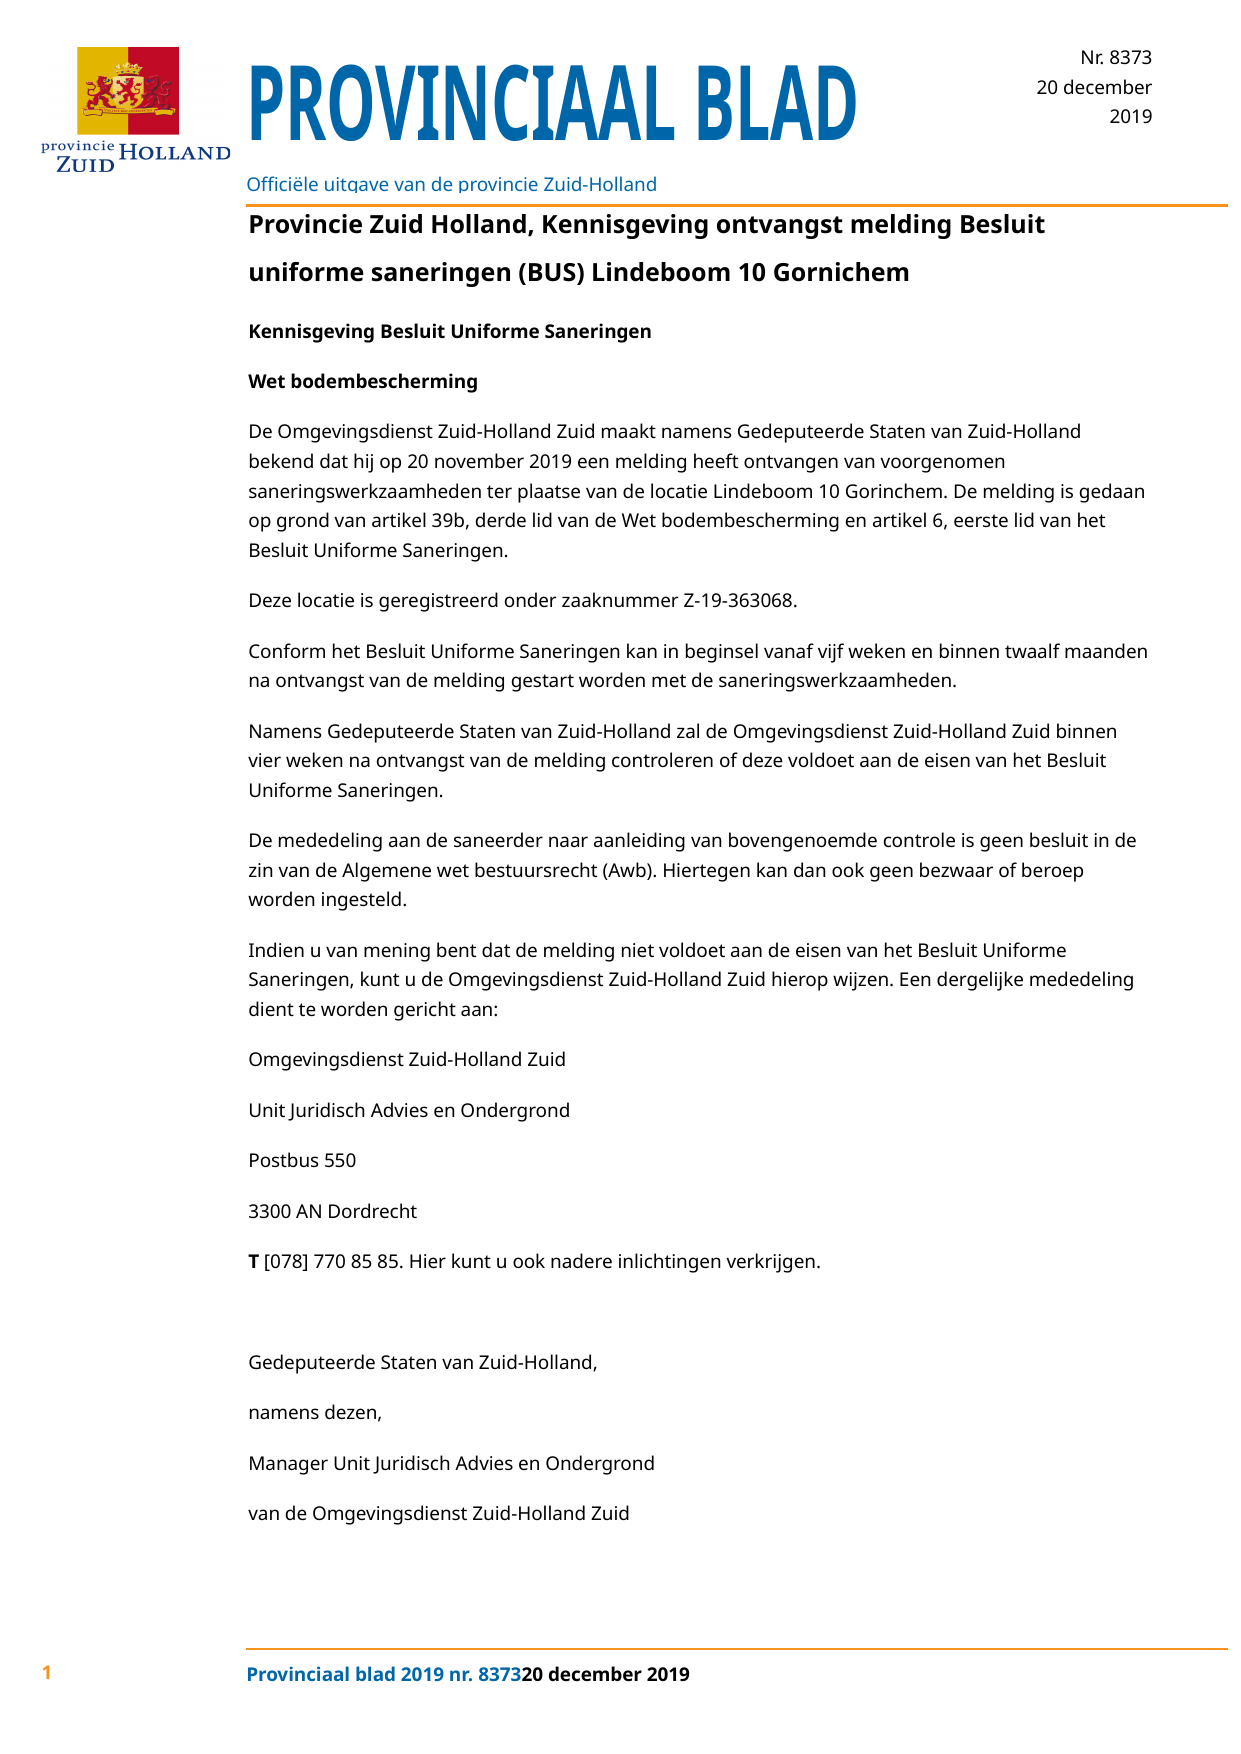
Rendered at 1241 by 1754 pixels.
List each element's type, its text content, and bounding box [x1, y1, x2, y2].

text De Omgevingsdienst Zuid-Holland Zuid maakt namens Gedeputeerde Staten van Zuid-Holland bekend dat hij op 20 november 2019 een melding heeft ontvangen van voorgenomen saneringswerkzaamheden ter plaatse van de locatie Lindeboom 10 Gorinchem. De melding is gedaan op grond van artikel 39b, derde lid van de Wet bodembescherming en artikel 6, eerste lid van het Besluit Uniforme Saneringen. [248, 419, 1152, 563]
text Unit Juridisch Advies en Ondergrond [248, 1097, 1152, 1123]
text De mededeling aan de saneerder naar aanleiding van bovengenoemde controle is geen besluit in de zin van de Algemene wet bestuursrecht (Awb). Hiertegen kan dan ook geen bezwaar of beroep worden ingesteld. [248, 827, 1152, 912]
text Kennisgeving Besluit Uniforme Saneringen [248, 318, 1152, 344]
text Wet bodembescherming [248, 368, 1152, 394]
text Conform het Besluit Uniforme Saneringen kan in beginsel vanaf vijf weken en binnen twaalf maanden na ontvangst van de melding gestart worden met de saneringswerkzaamheden. [248, 638, 1152, 693]
text Namens Gedeputeerde Staten van Zuid-Holland zal de Omgevingsdienst Zuid-Holland Zuid binnen vier weken na ontvangst van de melding controleren of deze voldoet aan de eisen van het Besluit Uniforme Saneringen. [248, 718, 1152, 803]
text Deze locatie is geregistreerd onder zaaknummer Z-19-363068. [248, 587, 1152, 613]
text Postbus 550 [248, 1147, 1152, 1173]
text Manager Unit Juridisch Advies en Ondergrond [248, 1450, 1152, 1476]
text Indien u van mening bent dat de melding niet voldoet aan de eisen van het Besluit Uniforme Saneringen, kunt u de Omgevingsdienst Zuid-Holland Zuid hierop wijzen. Een dergelijke mededeling dient te worden gericht aan: [248, 937, 1152, 1022]
text T [078] 770 85 85. Hier kunt u ook nadere inlichtingen verkrijgen. [248, 1248, 1152, 1274]
text Gedeputeerde Staten van Zuid-Holland, [248, 1349, 1152, 1375]
text Provincie Zuid Holland, Kennisgeving ontvangst melding Besluit uniforme saneringen (BUS) Lindeboom 10 Gornichem [248, 207, 1152, 288]
picture [41, 47, 231, 172]
text van de Omgevingsdienst Zuid-Holland Zuid [248, 1500, 1152, 1526]
text Omgevingsdienst Zuid-Holland Zuid [248, 1047, 1152, 1072]
text namens dezen, [248, 1399, 1152, 1425]
text 3300 AN Dordrecht [248, 1198, 1152, 1224]
